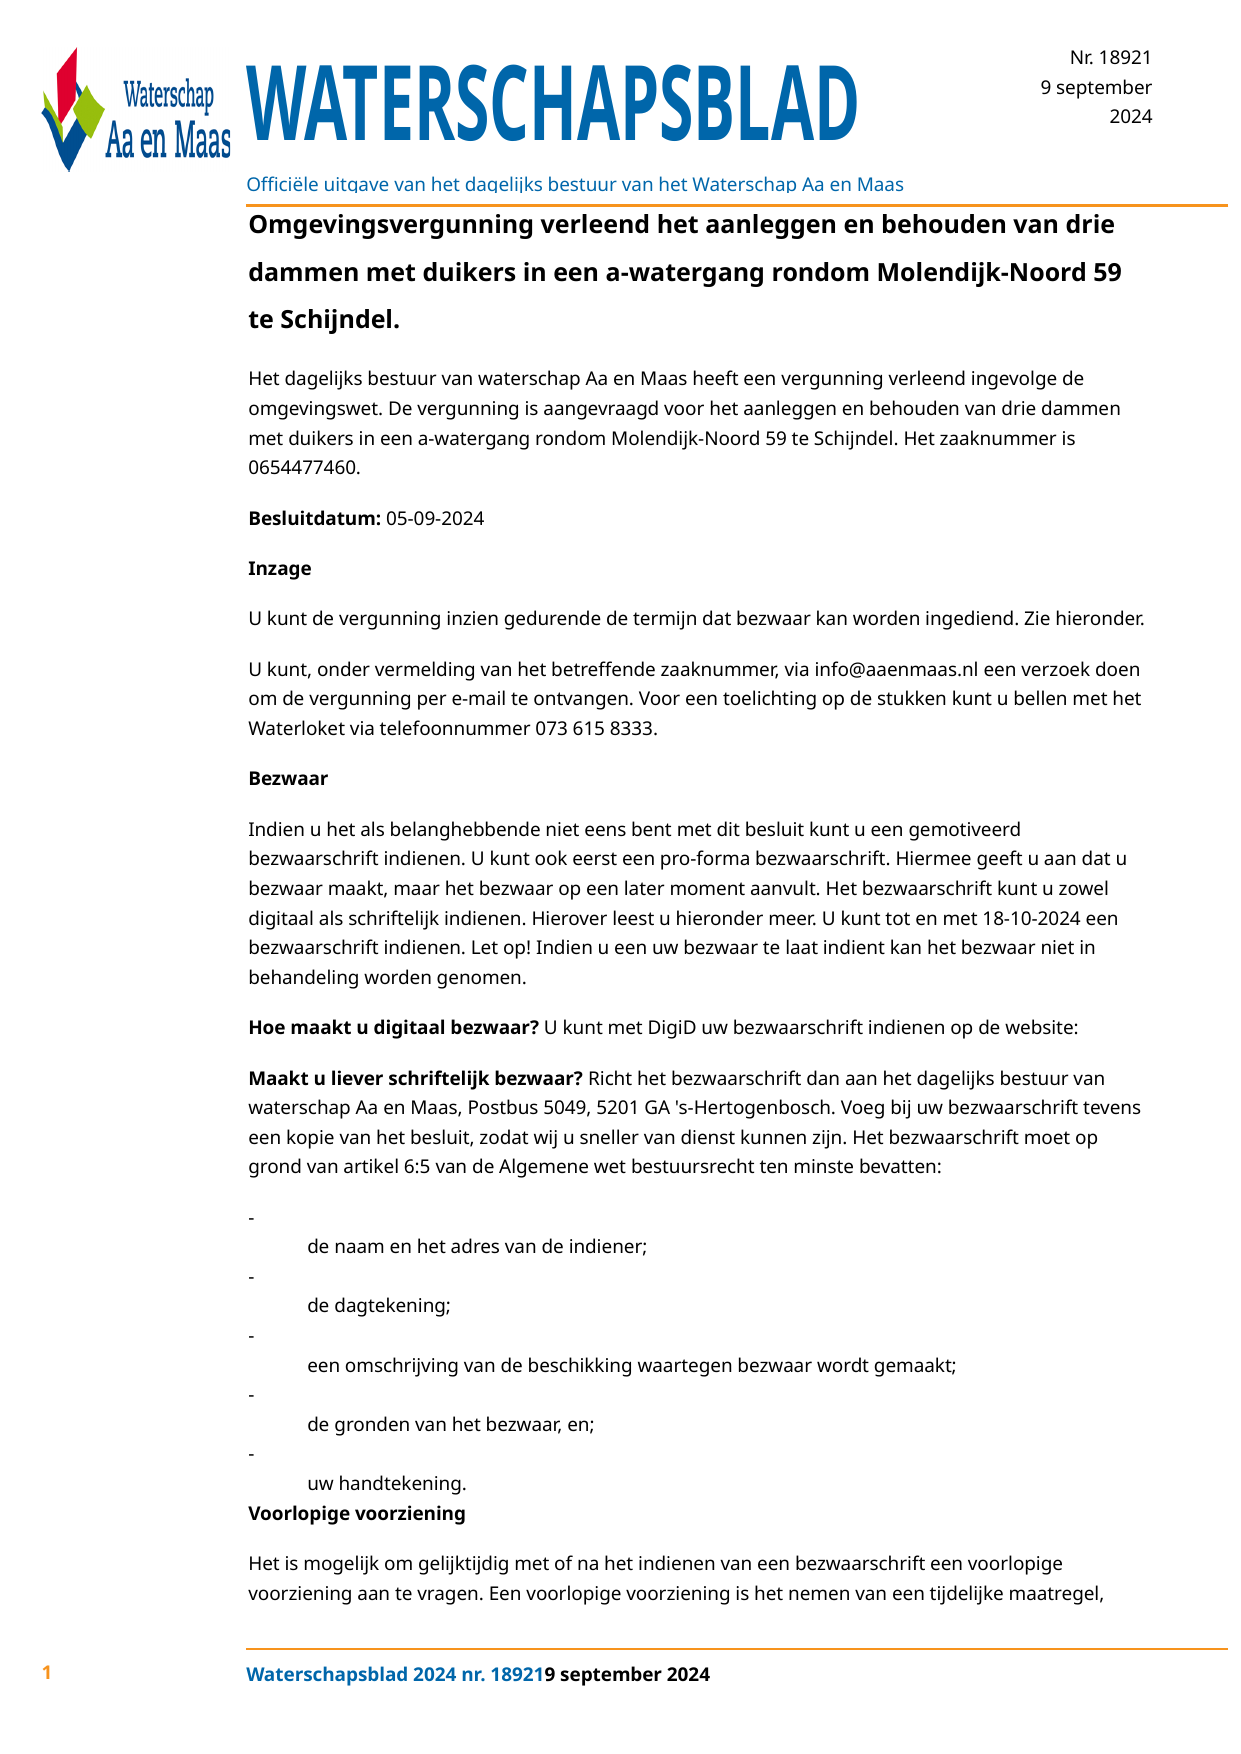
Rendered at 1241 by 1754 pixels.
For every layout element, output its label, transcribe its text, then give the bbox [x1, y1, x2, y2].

text Het dagelijks bestuur van waterschap Aa en Maas heeft een vergunning verleend ingevolge de omgevingswet. De vergunning is aangevraagd voor het aanleggen en behouden van drie dammen met duikers in een a-watergang rondom Molendijk-Noord 59 te Schijndel. Het zaaknummer is 0654477460. [248, 366, 1152, 480]
text Bezwaar [248, 766, 1152, 791]
text U kunt, onder vermelding van het betreffende zaaknummer, via info@aaenmaas.nl een verzoek doen om de vergunning per e-mail te ontvangen. Voor een toelichting op de stukken kunt u bellen met het Waterloket via telefoonnummer 073 615 8333. [248, 656, 1152, 741]
list de gronden van het bezwaar, en; [248, 1411, 1152, 1437]
text Maakt u liever schriftelijk bezwaar? Richt het bezwaarschrift dan aan het dagelijks bestuur van waterschap Aa en Maas, Postbus 5049, 5201 GA 's-Hertogenbosch. Voeg bij uw bezwaarschrift tevens een kopie van het besluit, zodat wij u sneller van dienst kunnen zijn. Het bezwaarschrift moet op grond van artikel 6:5 van de Algemene wet bestuursrecht ten minste bevatten: [248, 1065, 1152, 1179]
list uw handtekening. [248, 1470, 1152, 1496]
list de naam en het adres van de indiener; [248, 1233, 1152, 1259]
text U kunt de vergunning inzien gedurende de termijn dat bezwaar kan worden ingediend. Zie hieronder. [248, 606, 1152, 631]
picture [41, 47, 231, 172]
text Hoe maakt u digitaal bezwaar? U kunt met DigiD uw bezwaarschrift indienen op de website: [248, 1014, 1152, 1040]
list de dagtekening; [248, 1293, 1152, 1318]
text Indien u het als belanghebbende niet eens bent met dit besluit kunt u een gemotiveerd bezwaarschrift indienen. U kunt ook eerst een pro-forma bezwaarschrift. Hiermee geeft u aan dat u bezwaar maakt, maar het bezwaar op een later moment aanvult. Het bezwaarschrift kunt u zowel digitaal als schriftelijk indienen. Hierover leest u hieronder meer. U kunt tot en met 18-10-2024 een bezwaarschrift indienen. Let op! Indien u een uw bezwaar te laat indient kan het bezwaar niet in behandeling worden genomen. [248, 816, 1152, 989]
text Omgevingsvergunning verleend het aanleggen en behouden van drie dammen met duikers in een a-watergang rondom Molendijk-Noord 59 te Schijndel. [248, 207, 1152, 336]
text Voorlopige voorziening [248, 1500, 1152, 1525]
text Besluitdatum: 05-09-2024 [248, 505, 1152, 530]
list een omschrijving van de beschikking waartegen bezwaar wordt gemaakt; [248, 1352, 1152, 1377]
text Inzage [248, 555, 1152, 581]
text Het is mogelijk om gelijktijdig met of na het indienen van een bezwaarschrift een voorlopige voorziening aan te vragen. Een voorlopige voorziening is het nemen van een tijdelijke maatregel, [248, 1550, 1152, 1605]
